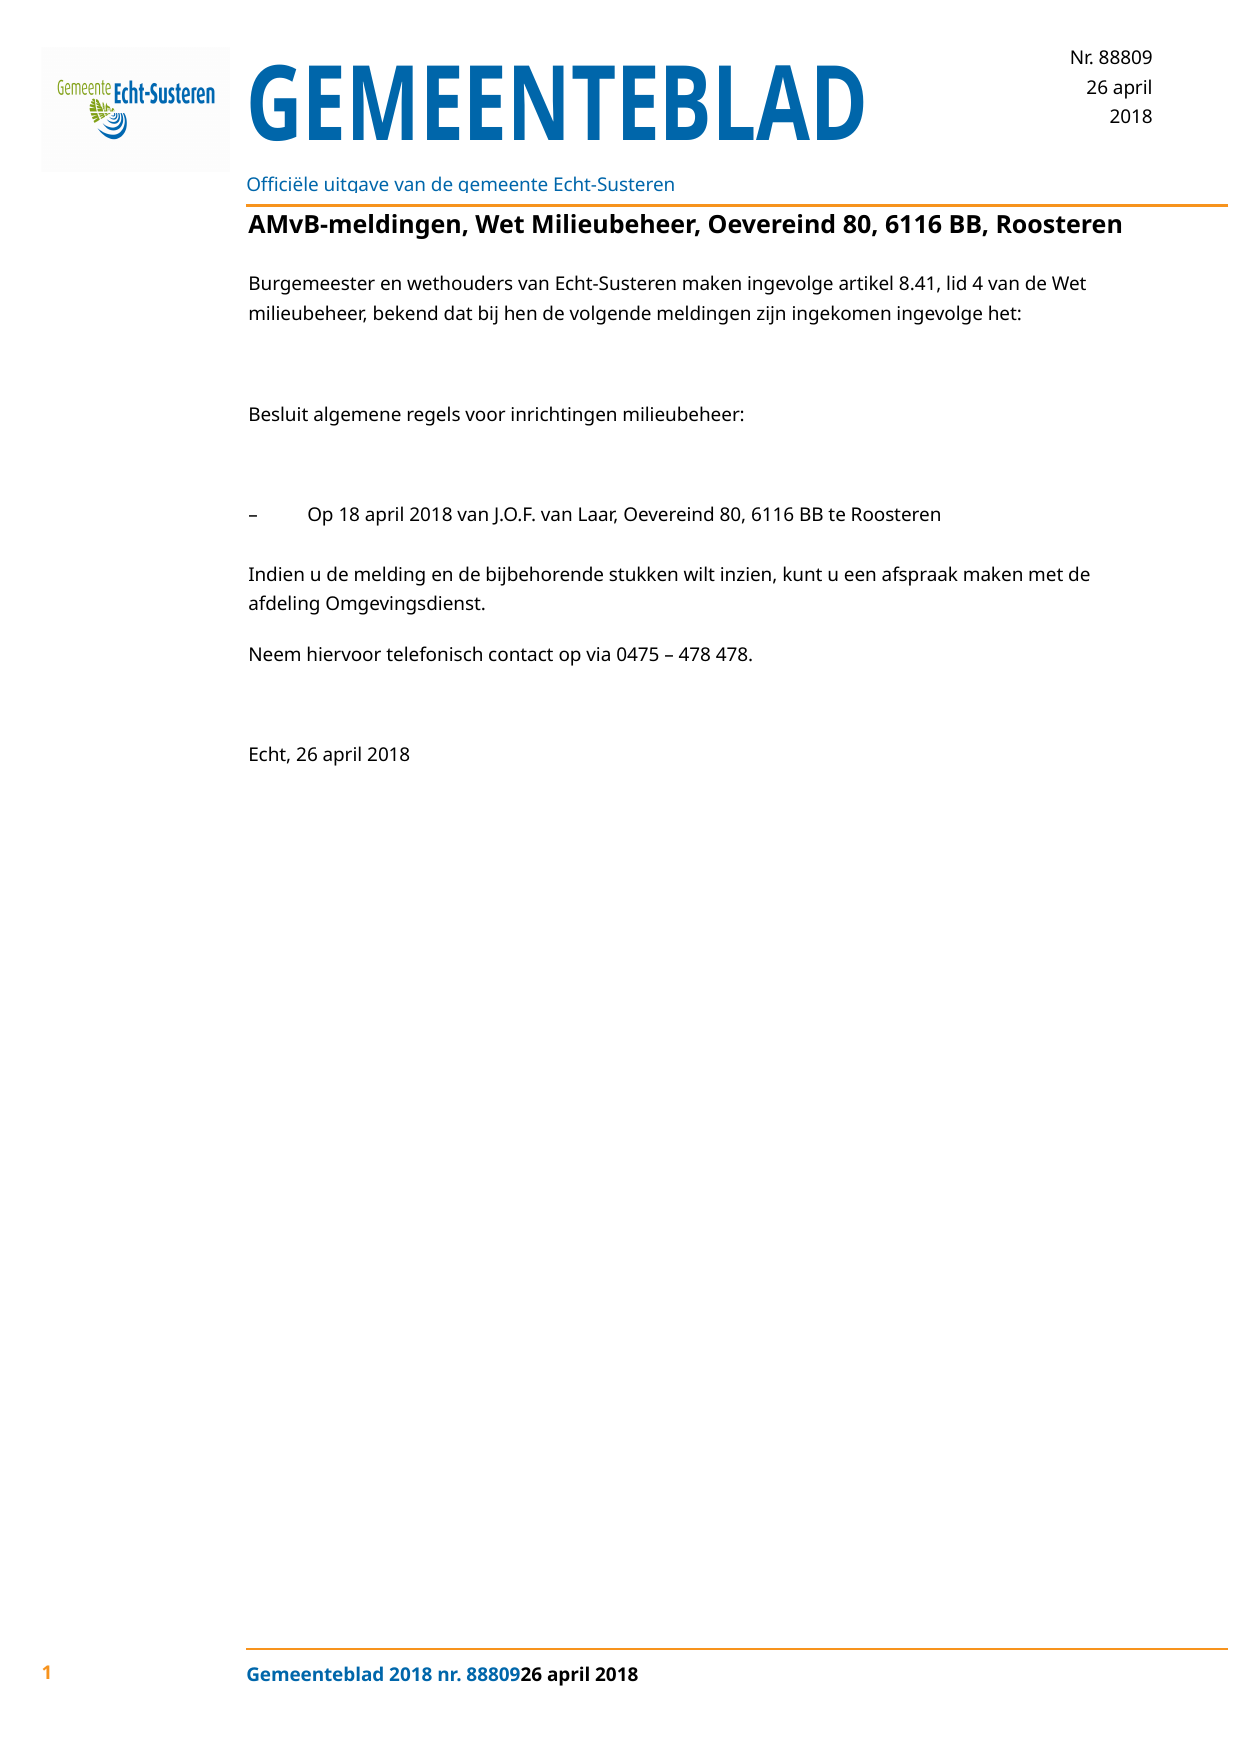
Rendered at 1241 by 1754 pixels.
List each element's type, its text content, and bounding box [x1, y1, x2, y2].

list Op 18 april 2018 van J.O.F. van Laar, Oevereind 80, 6116 BB te Roosteren [248, 502, 1152, 527]
text Indien u de melding en de bijbehorende stukken wilt inzien, kunt u een afspraak maken met de afdeling Omgevingsdienst. [248, 561, 1152, 616]
text AMvB-meldingen, Wet Milieubeheer, Oevereind 80, 6116 BB, Roosteren [248, 207, 1152, 241]
text Echt, 26 april 2018 [248, 742, 1152, 767]
picture [41, 47, 231, 172]
text Besluit algemene regels voor inrichtingen milieubeheer: [248, 401, 1152, 426]
text Neem hiervoor telefonisch contact op via 0475 – 478 478. [248, 641, 1152, 666]
text Burgemeester en wethouders van Echt-Susteren maken ingevolge artikel 8.41, lid 4 van de Wet milieubeheer, bekend dat bij hen de volgende meldingen zijn ingekomen ingevolge het: [248, 270, 1152, 326]
